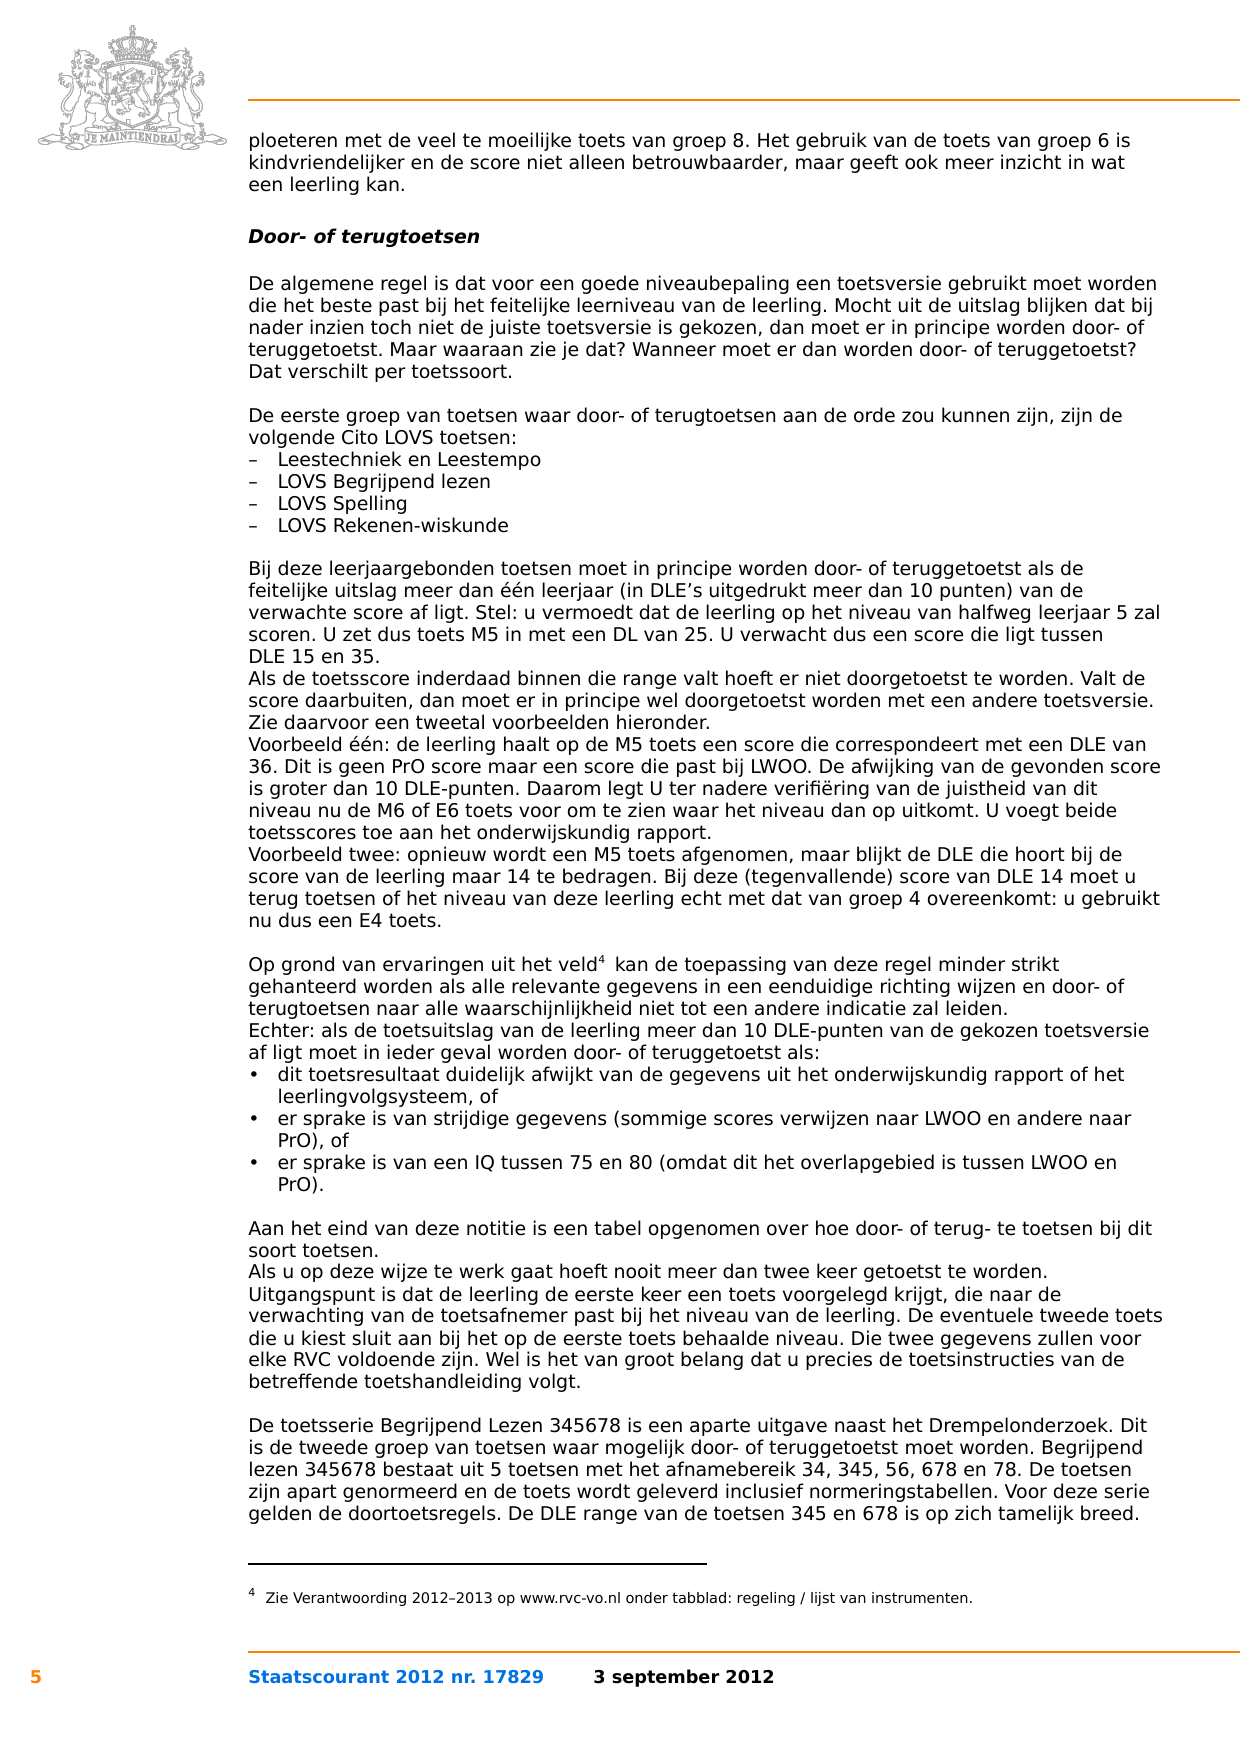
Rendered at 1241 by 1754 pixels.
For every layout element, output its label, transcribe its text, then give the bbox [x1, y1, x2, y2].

subtitle Door- of terugtoetsen [248, 226, 1163, 248]
text Echter: als de toetsuitslag van de leerling meer dan 10 DLE-punten van de gekozen toetsversie af ligt moet in ieder geval worden door- of teruggetoetst als: [248, 1020, 1163, 1064]
text Zie Verantwoording 2012–2013 op www.rvc-vo.nl onder tabblad: regeling / lijst van instrumenten. [248, 1586, 1163, 1608]
text Als de toetsscore inderdaad binnen die range valt hoeft er niet doorgetoetst te worden. Valt de score daarbuiten, dan moet er in principe wel doorgetoetst worden met een andere toetsversie. Zie daarvoor een tweetal voorbeelden hieronder. [248, 668, 1163, 734]
text ploeteren met de veel te moeilijke toets van groep 8. Het gebruik van de toets van groep 6 is kindvriendelijker en de score niet alleen betrouwbaarder, maar geeft ook meer inzicht in wat een leerling kan. [248, 130, 1163, 196]
text • er sprake is van strijdige gegevens (sommige scores verwijzen naar LWOO en andere naar PrO), of [248, 1108, 1163, 1152]
picture [38, 25, 227, 150]
text Bij deze leerjaargebonden toetsen moet in principe worden door- of teruggetoetst als de feitelijke uitslag meer dan één leerjaar (in DLE’s uitgedrukt meer dan 10 punten) van de verwachte score af ligt. Stel: u vermoedt dat de leerling op het niveau van halfweg leerjaar 5 zal scoren. U zet dus toets M5 in met een DL van 25. U verwacht dus een score die ligt tussen DLE 15 en 35. [248, 558, 1163, 668]
text De algemene regel is dat voor een goede niveaubepaling een toetsversie gebruikt moet worden die het beste past bij het feitelijke leerniveau van de leerling. Mocht uit de uitslag blijken dat bij nader inzien toch niet de juiste toetsversie is gekozen, dan moet er in principe worden door- of teruggetoetst. Maar waaraan zie je dat? Wanneer moet er dan worden door- of teruggetoetst? Dat verschilt per toetssoort. [248, 273, 1163, 383]
text Voorbeeld één: de leerling haalt op de M5 toets een score die correspondeert met een DLE van 36. Dit is geen PrO score maar een score die past bij LWOO. De afwijking van de gevonden score is groter dan 10 DLE-punten. Daarom legt U ter nadere verifiëring van de juistheid van dit niveau nu de M6 of E6 toets voor om te zien waar het niveau dan op uitkomt. U voegt beide toetsscores toe aan het onderwijskundig rapport. [248, 734, 1163, 844]
text – Leestechniek en Leestempo [248, 448, 1163, 471]
text – LOVS Begrijpend lezen [248, 471, 1163, 492]
text • er sprake is van een IQ tussen 75 en 80 (omdat dit het overlapgebied is tussen LWOO en PrO). [248, 1152, 1163, 1196]
text Aan het eind van deze notitie is een tabel opgenomen over hoe door- of terug- te toetsen bij dit soort toetsen. [248, 1217, 1163, 1261]
text De eerste groep van toetsen waar door- of terugtoetsen aan de orde zou kunnen zijn, zijn de volgende Cito LOVS toetsen: [248, 404, 1163, 448]
text • dit toetsresultaat duidelijk afwijkt van de gegevens uit het onderwijskundig rapport of het leerlingvolgsysteem, of [248, 1064, 1163, 1108]
text De toetsserie Begrijpend Lezen 345678 is een aparte uitgave naast het Drempelonderzoek. Dit is de tweede groep van toetsen waar mogelijk door- of teruggetoetst moet worden. Begrijpend lezen 345678 bestaat uit 5 toetsen met het afnamebereik 34, 345, 56, 678 en 78. De toetsen zijn apart genormeerd en de toets wordt geleverd inclusief normeringstabellen. Voor deze serie gelden de doortoetsregels. De DLE range van de toetsen 345 en 678 is op zich tamelijk breed. [248, 1415, 1163, 1525]
text – LOVS Rekenen-wiskunde [248, 514, 1163, 536]
text Op grond van ervaringen uit het veld kan de toepassing van deze regel minder strikt gehanteerd worden als alle relevante gegevens in een eenduidige richting wijzen en door- of terugtoetsen naar alle waarschijnlijkheid niet tot een andere indicatie zal leiden. [248, 954, 1163, 1020]
text Voorbeeld twee: opnieuw wordt een M5 toets afgenomen, maar blijkt de DLE die hoort bij de score van de leerling maar 14 te bedragen. Bij deze (tegenvallende) score van DLE 14 moet u terug toetsen of het niveau van deze leerling echt met dat van groep 4 overeenkomt: u gebruikt nu dus een E4 toets. [248, 844, 1163, 932]
text – LOVS Spelling [248, 492, 1163, 514]
text Als u op deze wijze te werk gaat hoeft nooit meer dan twee keer getoetst te worden. Uitgangspunt is dat de leerling de eerste keer een toets voorgelegd krijgt, die naar de verwachting van de toetsafnemer past bij het niveau van de leerling. De eventuele tweede toets die u kiest sluit aan bij het op de eerste toets behaalde niveau. Die twee gegevens zullen voor elke RVC voldoende zijn. Wel is het van groot belang dat u precies de toetsinstructies van de betreffende toetshandleiding volgt. [248, 1261, 1163, 1393]
